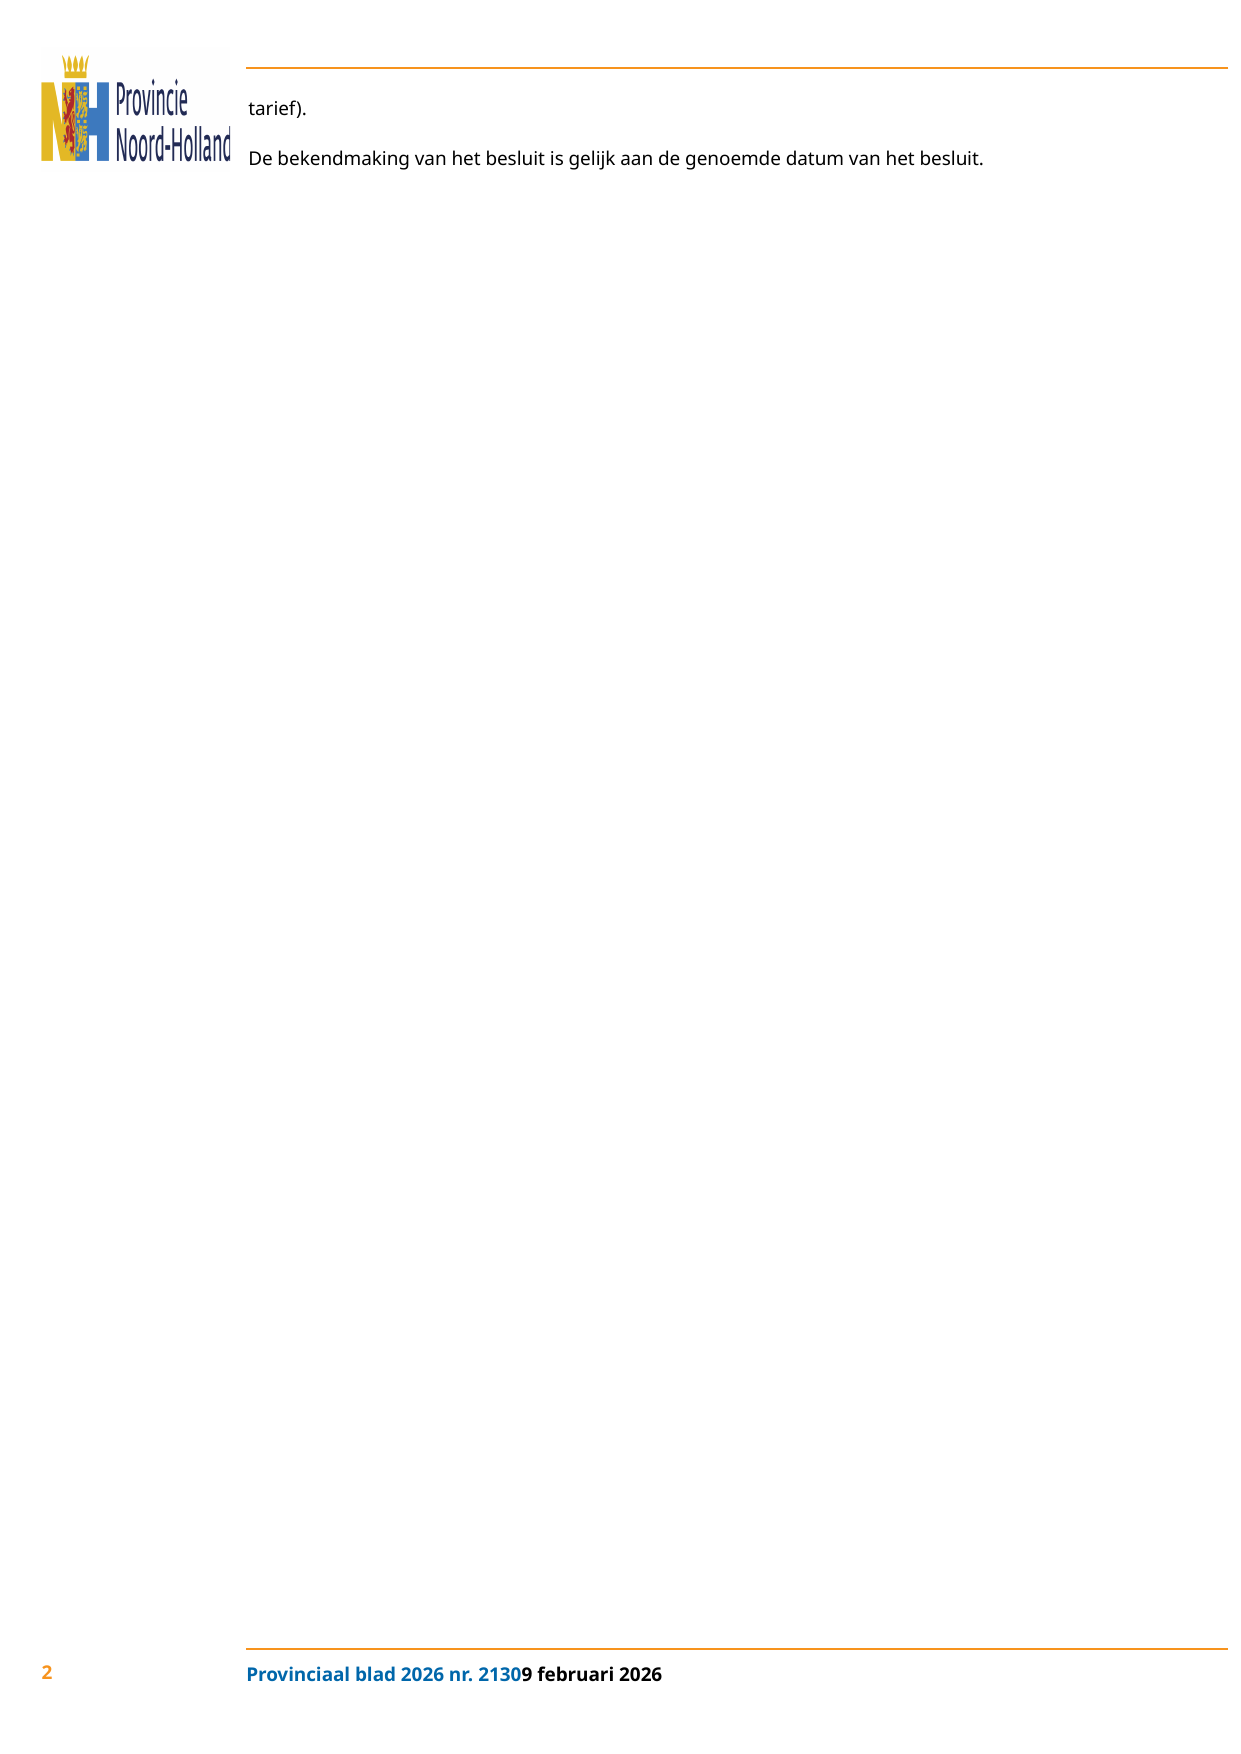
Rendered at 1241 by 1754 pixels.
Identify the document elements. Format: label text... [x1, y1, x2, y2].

text De bekendmaking van het besluit is gelijk aan de genoemde datum van het besluit. [248, 145, 1152, 171]
picture [41, 47, 231, 172]
text tarief). [248, 95, 1152, 121]
